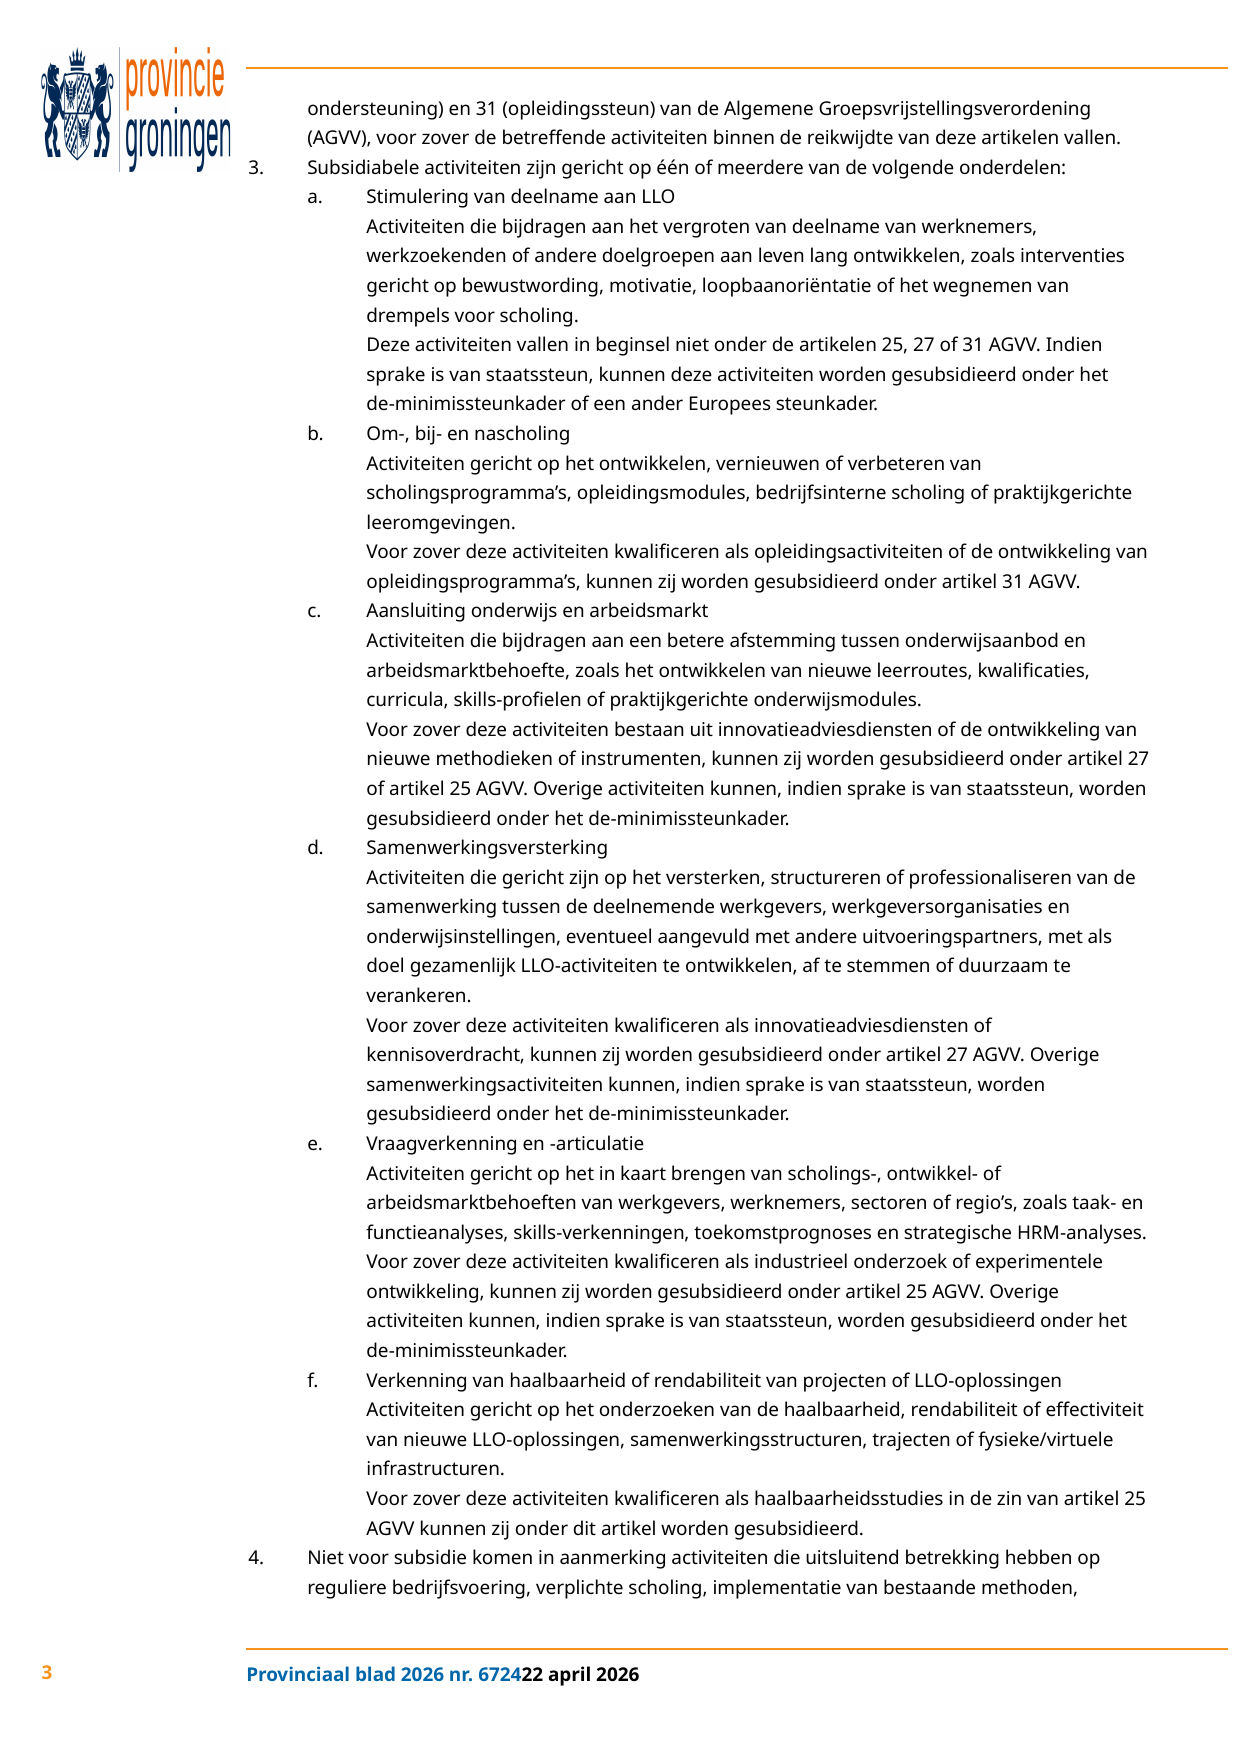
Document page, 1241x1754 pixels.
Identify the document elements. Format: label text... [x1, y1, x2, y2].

list Activiteiten die gericht zijn op het versterken, structureren of professionaliseren van de samenwerking tussen de deelnemende werkgevers, werkgeversorganisaties en onderwijsinstellingen, eventueel aangevuld met andere uitvoeringspartners, met als doel gezamenlijk LLO‑activiteiten te ontwikkelen, af te stemmen of duurzaam te verankeren. [307, 864, 1152, 1008]
list Stimulering van deelname aan LLO [307, 183, 1152, 209]
list Activiteiten gericht op het onderzoeken van de haalbaarheid, rendabiliteit of effectiviteit van nieuwe LLO‑oplossingen, samenwerkingsstructuren, trajecten of fysieke/virtuele infrastructuren. [307, 1396, 1152, 1481]
list Activiteiten die bijdragen aan een betere afstemming tussen onderwijsaanbod en arbeidsmarktbehoefte, zoals het ontwikkelen van nieuwe leerroutes, kwalificaties, curricula, skills‑profielen of praktijkgerichte onderwijsmodules. [307, 627, 1152, 712]
list Verkenning van haalbaarheid of rendabiliteit van projecten of LLO-oplossingen [307, 1367, 1152, 1393]
list Activiteiten gericht op het in kaart brengen van scholings-, ontwikkel- of arbeidsmarktbehoeften van werkgevers, werknemers, sectoren of regio’s, zoals taak- en functieanalyses, skills‑verkenningen, toekomstprognoses en strategische HRM‑analyses. [307, 1160, 1152, 1245]
list Samenwerkingsversterking [307, 834, 1152, 860]
list Voor zover deze activiteiten kwalificeren als innovatieadviesdiensten of kennisoverdracht, kunnen zij worden gesubsidieerd onder artikel 27 AGVV. Overige samenwerkingsactiviteiten kunnen, indien sprake is van staatssteun, worden gesubsidieerd onder het de‑minimissteunkader. [307, 1012, 1152, 1126]
list Activiteiten gericht op het ontwikkelen, vernieuwen of verbeteren van scholingsprogramma’s, opleidingsmodules, bedrijfsinterne scholing of praktijkgerichte leeromgevingen. [307, 450, 1152, 535]
list Voor zover deze activiteiten kwalificeren als haalbaarheidsstudies in de zin van artikel 25 AGVV kunnen zij onder dit artikel worden gesubsidieerd. [307, 1485, 1152, 1541]
list Voor zover deze activiteiten bestaan uit innovatieadviesdiensten of de ontwikkeling van nieuwe methodieken of instrumenten, kunnen zij worden gesubsidieerd onder artikel 27 of artikel 25 AGVV. Overige activiteiten kunnen, indien sprake is van staatssteun, worden gesubsidieerd onder het de‑minimissteunkader. [307, 716, 1152, 831]
list Subsidiabele activiteiten zijn gericht op één of meerdere van de volgende onderdelen: [248, 154, 1152, 180]
picture [41, 47, 231, 172]
list Om-, bij- en nascholing [307, 420, 1152, 446]
list Voor zover deze activiteiten kwalificeren als opleidingsactiviteiten of de ontwikkeling van opleidingsprogramma’s, kunnen zij worden gesubsidieerd onder artikel 31 AGVV. [307, 538, 1152, 594]
list Vraagverkenning en -articulatie [307, 1130, 1152, 1156]
list ondersteuning) en 31 (opleidingssteun) van de Algemene Groepsvrijstellingsverordening (AGVV), voor zover de betreffende activiteiten binnen de reikwijdte van deze artikelen vallen. [248, 95, 1152, 150]
list Aansluiting onderwijs en arbeidsmarkt [307, 598, 1152, 623]
list Voor zover deze activiteiten kwalificeren als industrieel onderzoek of experimentele ontwikkeling, kunnen zij worden gesubsidieerd onder artikel 25 AGVV. Overige activiteiten kunnen, indien sprake is van staatssteun, worden gesubsidieerd onder het de‑minimissteunkader. [307, 1248, 1152, 1363]
list Niet voor subsidie komen in aanmerking activiteiten die uitsluitend betrekking hebben op reguliere bedrijfsvoering, verplichte scholing, implementatie van bestaande methoden, [248, 1544, 1152, 1600]
list Deze activiteiten vallen in beginsel niet onder de artikelen 25, 27 of 31 AGVV. Indien sprake is van staatssteun, kunnen deze activiteiten worden gesubsidieerd onder het de‑minimissteunkader of een ander Europees steunkader. [307, 331, 1152, 416]
list Activiteiten die bijdragen aan het vergroten van deelname van werknemers, werkzoekenden of andere doelgroepen aan leven lang ontwikkelen, zoals interventies gericht op bewustwording, motivatie, loopbaanoriëntatie of het wegnemen van drempels voor scholing. [307, 213, 1152, 328]
